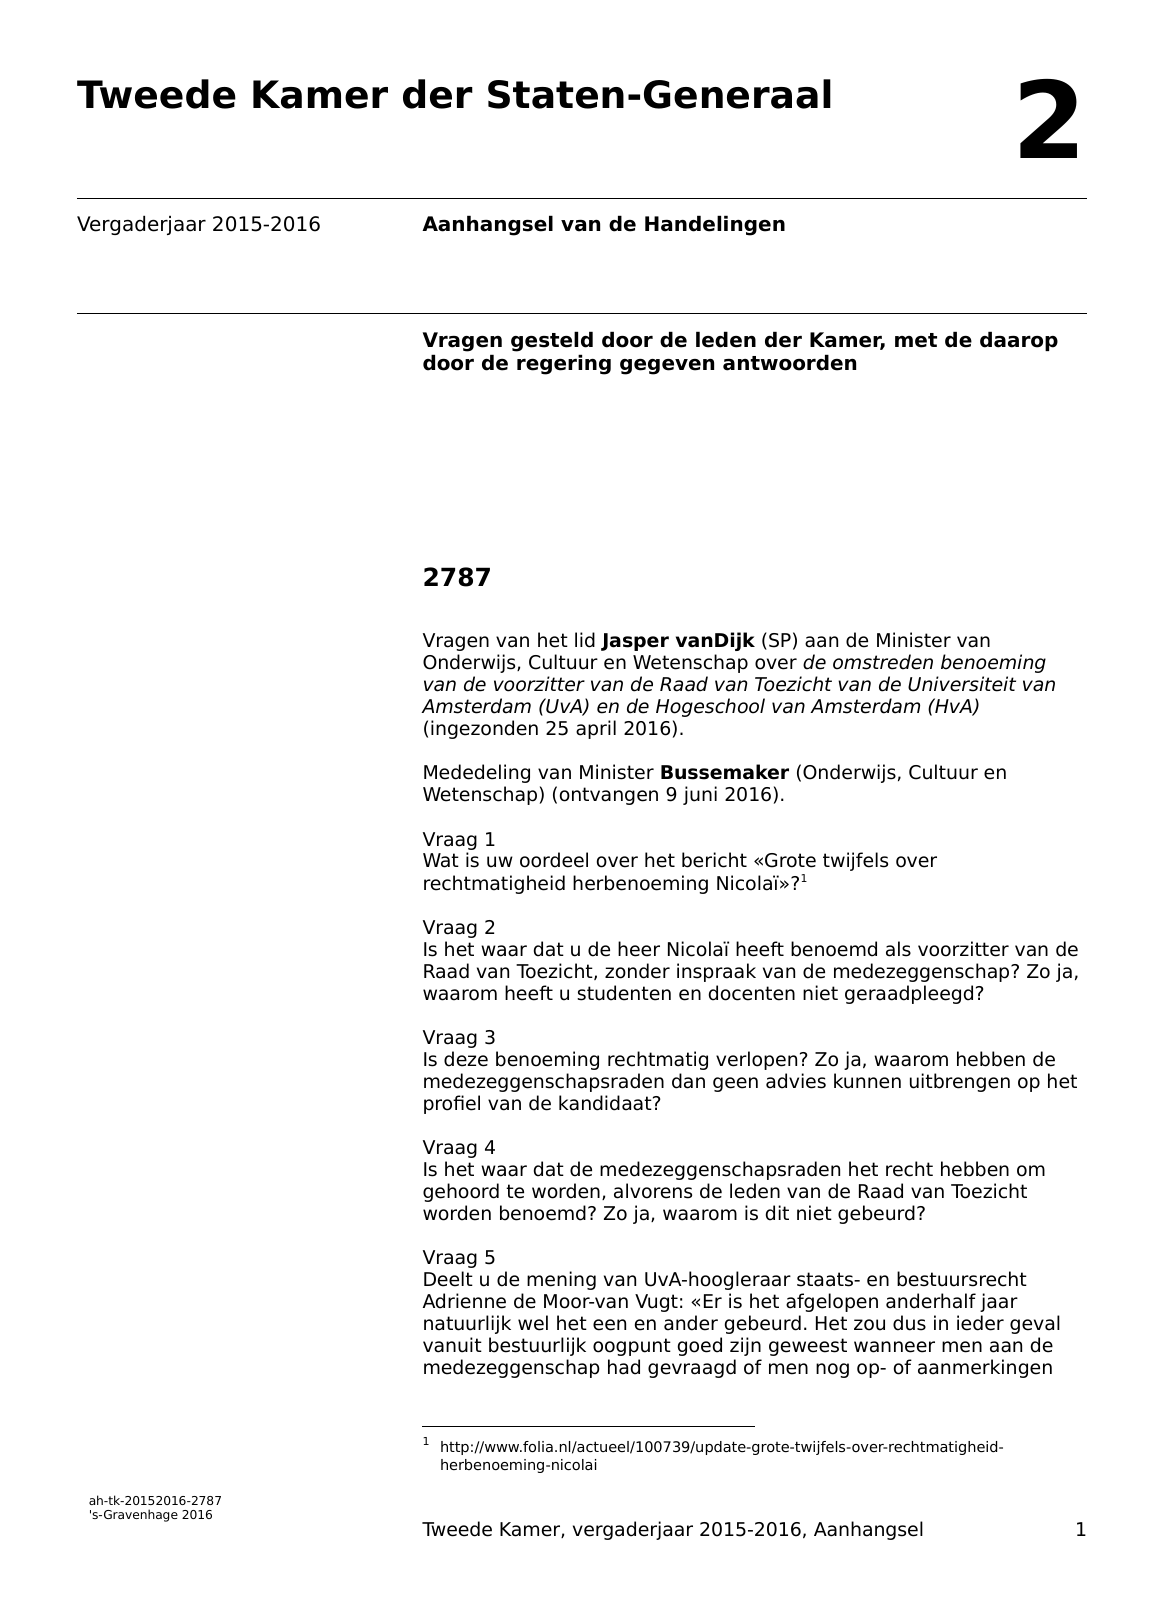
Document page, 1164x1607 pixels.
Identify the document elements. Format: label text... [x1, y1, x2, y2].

text Vraag 5 [422, 1247, 1087, 1269]
text Wat is uw oordeel over het bericht «Grote twijfels over rechtmatigheid herbenoeming Nicolaï»? [422, 850, 1087, 894]
table_header 2 [886, 59, 1087, 198]
text 's-Gravenhage 2016 [88, 1508, 323, 1522]
table_cell [77, 314, 422, 375]
text Vraag 4 [422, 1137, 1087, 1159]
text http://www.folia.nl/actueel/100739/update-grote-twijfels-over-rechtmatigheid-herbenoeming-nicolai [422, 1435, 1087, 1474]
text Vraag 3 [422, 1027, 1087, 1049]
table_header Tweede Kamer der Staten-Generaal [77, 59, 886, 198]
table_cell Aanhangsel van de Handelingen [422, 199, 1087, 313]
text Is het waar dat de medezeggenschapsraden het recht hebben om gehoord te worden, alvorens de leden van de Raad van Toezicht worden benoemd? Zo ja, waarom is dit niet gebeurd? [422, 1159, 1087, 1225]
text Vraag 1 [422, 828, 1087, 850]
table_cell Vergaderjaar 2015-2016 [77, 199, 422, 313]
text Vraag 2 [422, 917, 1087, 938]
text Vragen van het lid Jasper vanDijk (SP) aan de Minister van Onderwijs, Cultuur en Wetenschap over de omstreden benoeming van de voorzitter van de Raad van Toezicht van de Universiteit van Amsterdam (UvA) en de Hogeschool van Amsterdam (HvA) (ingezonden 25 april 2016). [422, 630, 1087, 740]
text Is het waar dat u de heer Nicolaï heeft benoemd als voorzitter van de Raad van Toezicht, zonder inspraak van de medezeggenschap? Zo ja, waarom heeft u studenten en docenten niet geraadpleegd? [422, 938, 1087, 1004]
text Is deze benoeming rechtmatig verlopen? Zo ja, waarom hebben de medezeggenschapsraden dan geen advies kunnen uitbrengen op het profiel van de kandidaat? [422, 1049, 1087, 1114]
table_cell Vragen gesteld door de leden der Kamer, met de daarop door de regering gegeven antwoorden [422, 314, 1087, 375]
text 2787 [422, 563, 1087, 592]
text Deelt u de mening van UvA-hoogleraar staats- en bestuursrecht Adrienne de Moor-van Vugt: «Er is het afgelopen anderhalf jaar natuurlijk wel het een en ander gebeurd. Het zou dus in ieder geval vanuit bestuurlijk oogpunt goed zijn geweest wanneer men aan de medezeggenschap had gevraagd of men nog op- of aanmerkingen [422, 1269, 1087, 1379]
text ah-tk-20152016-2787 [88, 1494, 323, 1508]
text Mededeling van Minister Bussemaker (Onderwijs, Cultuur en Wetenschap) (ontvangen 9 juni 2016). [422, 762, 1087, 806]
